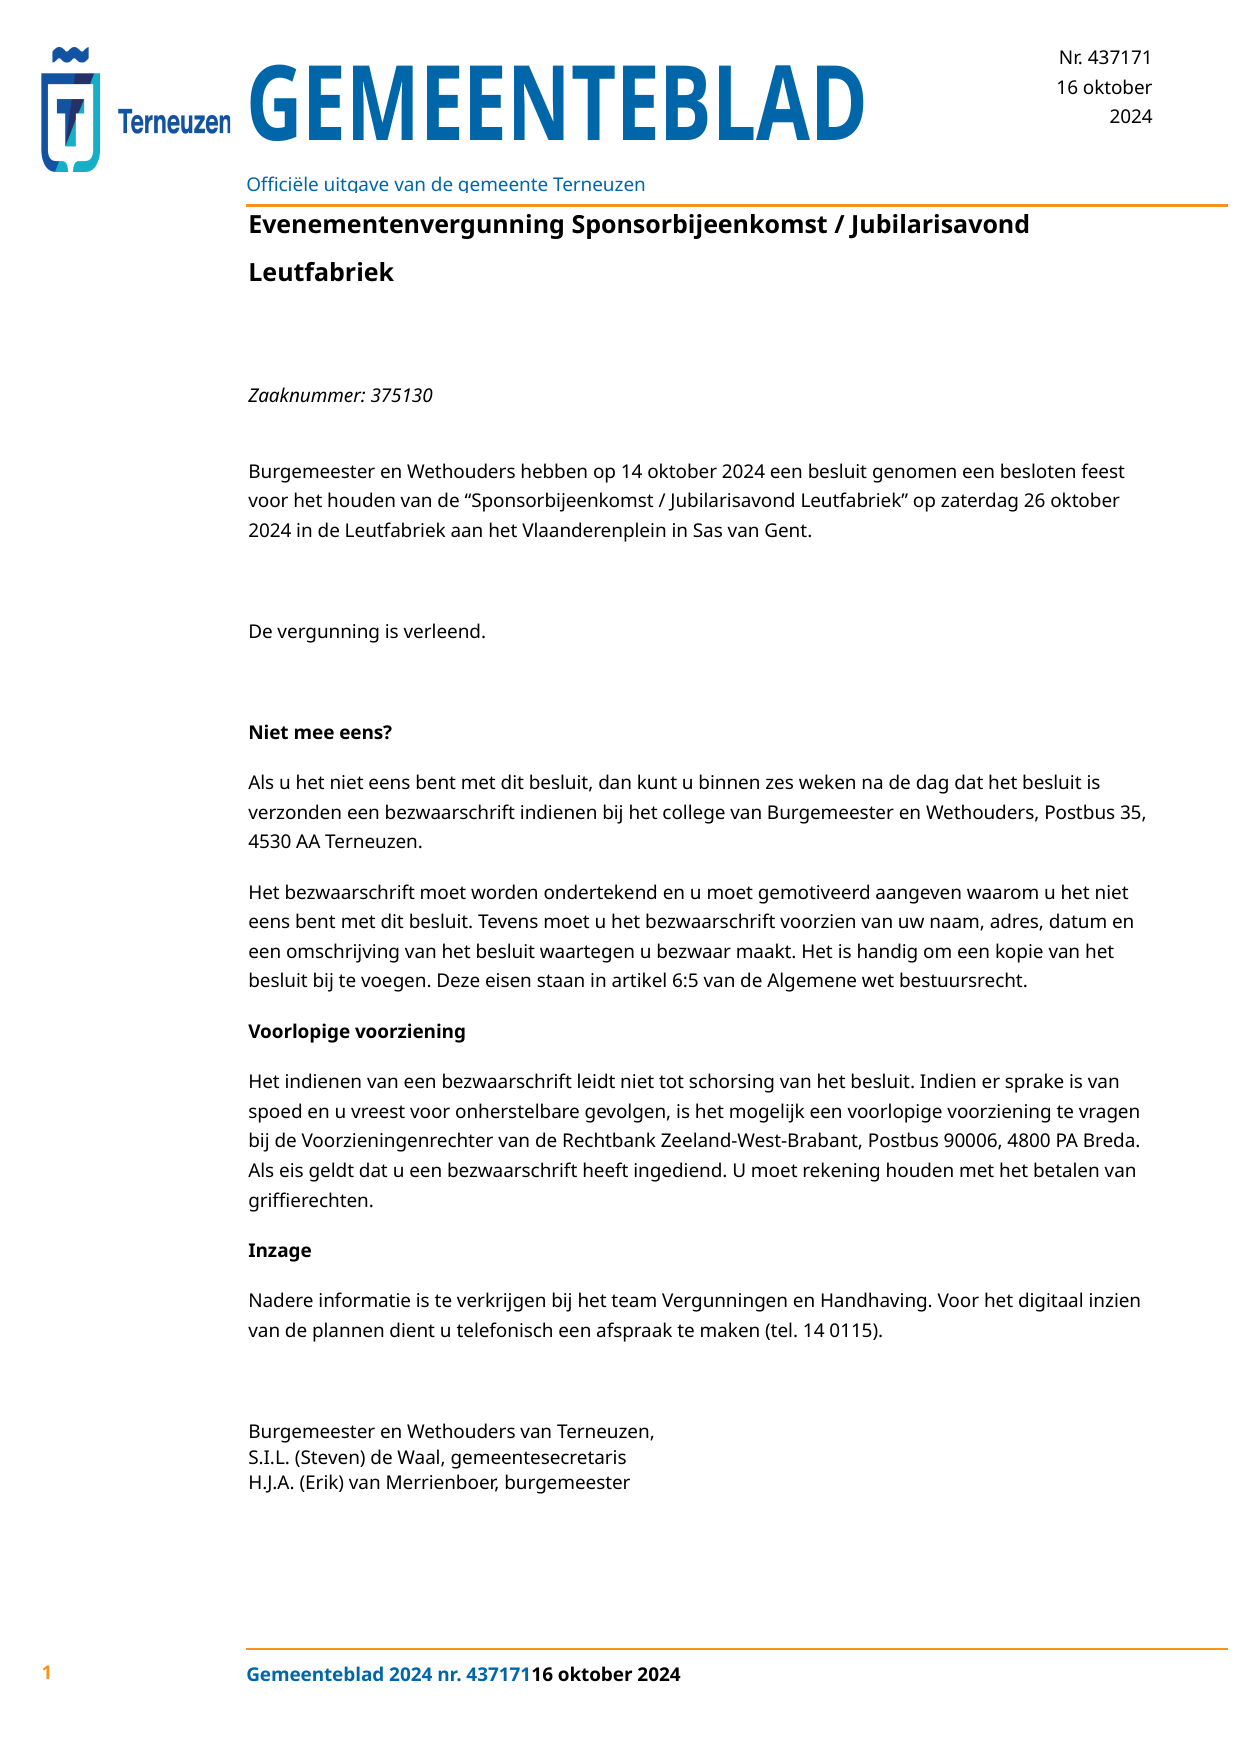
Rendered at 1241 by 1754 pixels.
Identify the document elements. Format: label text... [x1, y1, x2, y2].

text Inzage [248, 1237, 1152, 1263]
text Nadere informatie is te verkrijgen bij het team Vergunningen en Handhaving. Voor het digitaal inzien van de plannen dient u telefonisch een afspraak te maken (tel. 14 0115). [248, 1288, 1152, 1343]
text Burgemeester en Wethouders hebben op 14 oktober 2024 een besluit genomen een besloten feest voor het houden van de “Sponsorbijeenkomst / Jubilarisavond Leutfabriek” op zaterdag 26 oktober 2024 in de Leutfabriek aan het Vlaanderenplein in Sas van Gent. [248, 458, 1152, 543]
text Niet mee eens? [248, 719, 1152, 744]
picture [41, 47, 231, 172]
table_header Burgemeester en Wethouders van Terneuzen, [248, 1418, 1152, 1444]
table_cell [714, 1495, 1152, 1521]
table_cell [248, 1495, 714, 1521]
table_cell [714, 1444, 1152, 1469]
text Als u het niet eens bent met dit besluit, dan kunt u binnen zes weken na de dag dat het besluit is verzonden een bezwaarschrift indienen bij het college van Burgemeester en Wethouders, Postbus 35, 4530 AA Terneuzen. [248, 769, 1152, 854]
text Evenementenvergunning Sponsorbijeenkomst / Jubilarisavond Leutfabriek [248, 207, 1152, 288]
text Zaaknummer: 375130 [248, 382, 1152, 408]
text Het bezwaarschrift moet worden ondertekend en u moet gemotiveerd aangeven waarom u het niet eens bent met dit besluit. Tevens moet u het bezwaarschrift voorzien van uw naam, adres, datum en een omschrijving van het besluit waartegen u bezwaar maakt. Het is handig om een kopie van het besluit bij te voegen. Deze eisen staan in artikel 6:5 van de Algemene wet bestuursrecht. [248, 879, 1152, 993]
text Het indienen van een bezwaarschrift leidt niet tot schorsing van het besluit. Indien er sprake is van spoed en u vreest voor onherstelbare gevolgen, is het mogelijk een voorlopige voorziening te vragen bij de Voorzieningenrechter van de Rechtbank Zeeland-West-Brabant, Postbus 90006, 4800 PA Breda. Als eis geldt dat u een bezwaarschrift heeft ingediend. U moet rekening houden met het betalen van griffierechten. [248, 1068, 1152, 1212]
table_cell S.I.L. (Steven) de Waal, gemeentesecretaris [248, 1444, 714, 1469]
text De vergunning is verleend. [248, 618, 1152, 644]
text Voorlopige voorziening [248, 1018, 1152, 1044]
table_cell H.J.A. (Erik) van Merrienboer, burgemeester [248, 1470, 1152, 1495]
